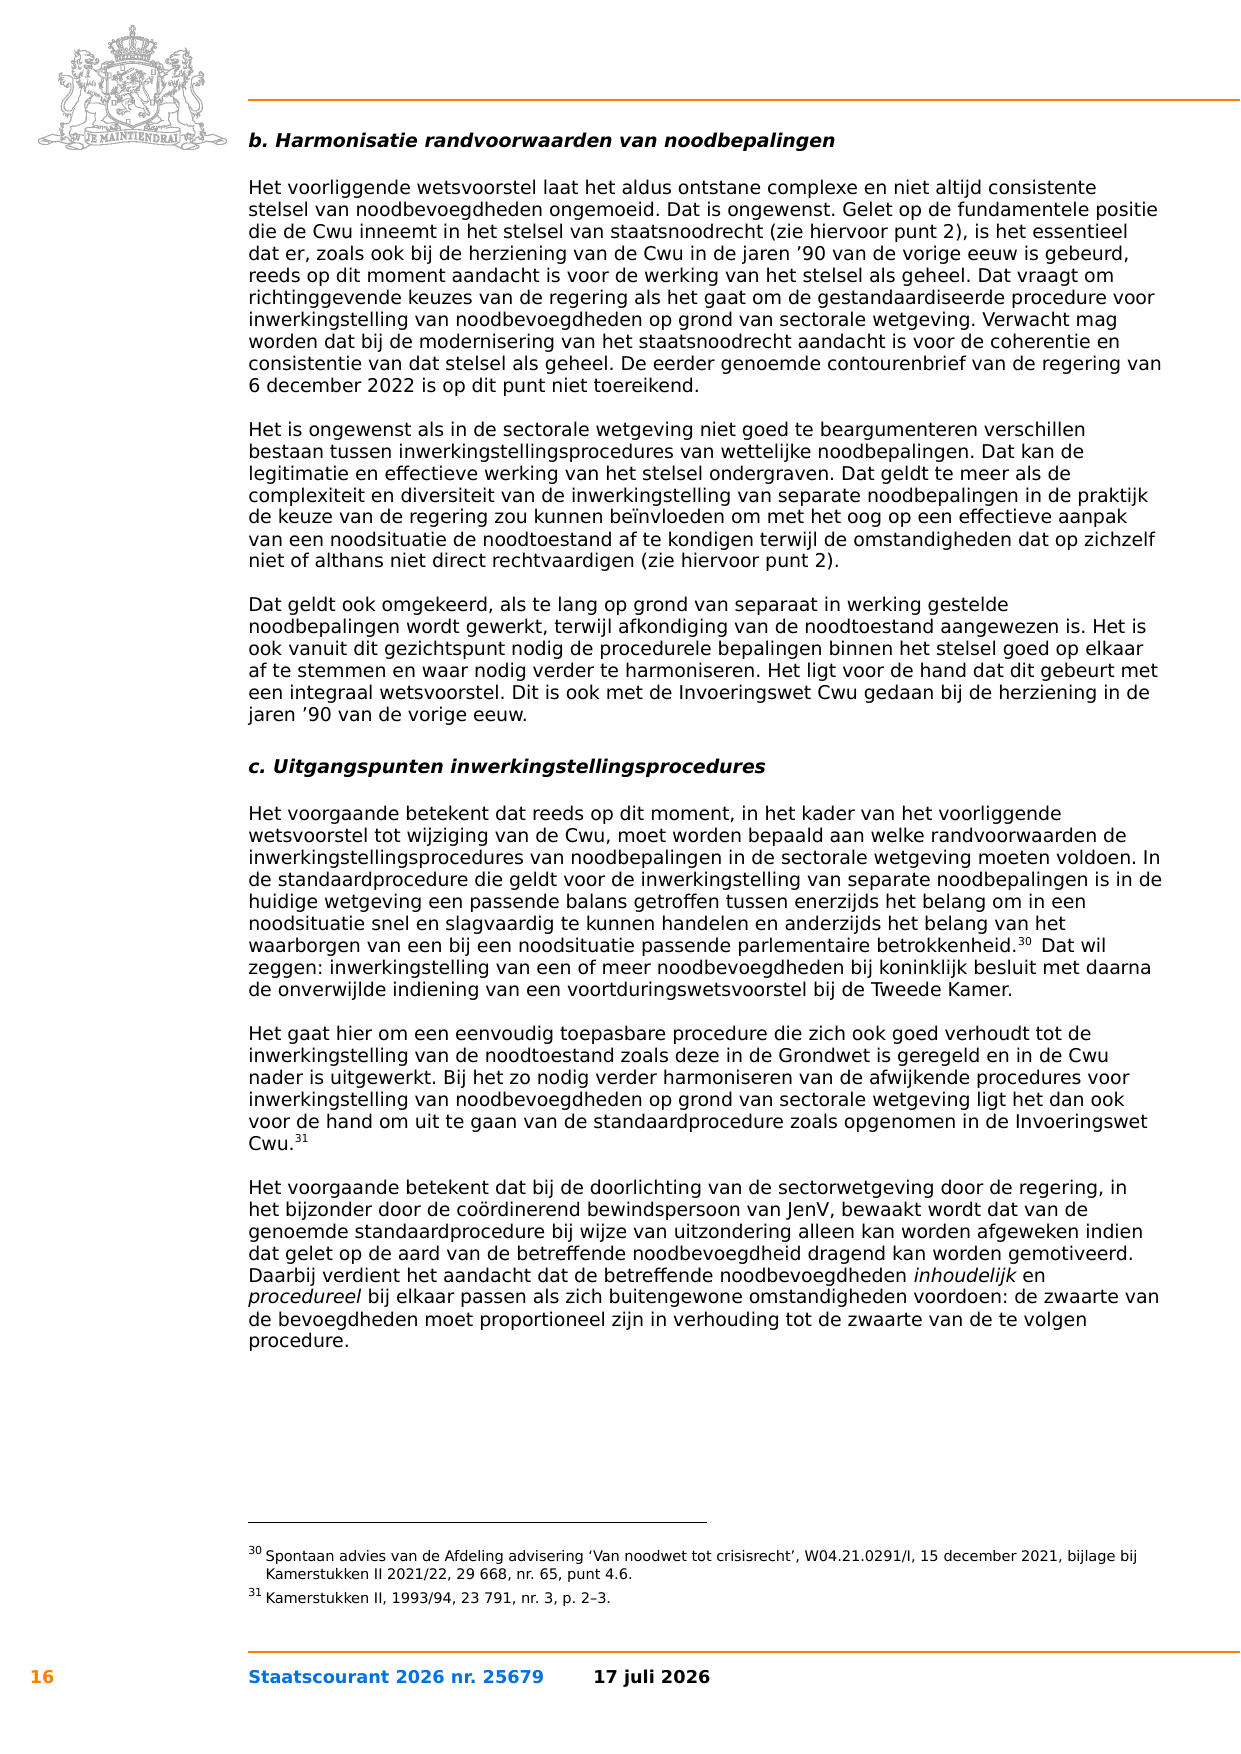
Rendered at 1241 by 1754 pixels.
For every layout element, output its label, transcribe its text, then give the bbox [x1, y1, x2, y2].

text Spontaan advies van de Afdeling advisering ‘Van noodwet tot crisisrecht’, W04.21.0291/I, 15 december 2021, bijlage bij Kamerstukken II 2021/22, 29 668, nr. 65, punt 4.6. [248, 1544, 1163, 1583]
picture [38, 25, 227, 150]
text Dat geldt ook omgekeerd, als te lang op grond van separaat in werking gestelde noodbepalingen wordt gewerkt, terwijl afkondiging van de noodtoestand aangewezen is. Het is ook vanuit dit gezichtspunt nodig de procedurele bepalingen binnen het stelsel goed op elkaar af te stemmen en waar nodig verder te harmoniseren. Het ligt voor de hand dat dit gebeurt met een integraal wetsvoorstel. Dit is ook met de Invoeringswet Cwu gedaan bij de herziening in de jaren ’90 van de vorige eeuw. [248, 594, 1163, 726]
text Het voorgaande betekent dat reeds op dit moment, in het kader van het voorliggende wetsvoorstel tot wijziging van de Cwu, moet worden bepaald aan welke randvoorwaarden de inwerkingstellingsprocedures van noodbepalingen in de sectorale wetgeving moeten voldoen. In de standaardprocedure die geldt voor de inwerkingstelling van separate noodbepalingen is in de huidige wetgeving een passende balans getroffen tussen enerzijds het belang om in een noodsituatie snel en slagvaardig te kunnen handelen en anderzijds het belang van het waarborgen van een bij een noodsituatie passende parlementaire betrokkenheid. Dat wil zeggen: inwerkingstelling van een of meer noodbevoegdheden bij koninklijk besluit met daarna de onverwijlde indiening van een voortduringswetsvoorstel bij de Tweede Kamer. [248, 803, 1163, 1001]
text Het is ongewenst als in de sectorale wetgeving niet goed te beargumenteren verschillen bestaan tussen inwerkingstellingsprocedures van wettelijke noodbepalingen. Dat kan de legitimatie en effectieve werking van het stelsel ondergraven. Dat geldt te meer als de complexiteit en diversiteit van de inwerkingstelling van separate noodbepalingen in de praktijk de keuze van de regering zou kunnen beïnvloeden om met het oog op een effectieve aanpak van een noodsituatie de noodtoestand af te kondigen terwijl de omstandigheden dat op zichzelf niet of althans niet direct rechtvaardigen (zie hiervoor punt 2). [248, 418, 1163, 572]
subtitle b. Harmonisatie randvoorwaarden van noodbepalingen [248, 130, 1163, 152]
subtitle c. Uitgangspunten inwerkingstellingsprocedures [248, 756, 1163, 778]
text Kamerstukken II, 1993/94, 23 791, nr. 3, p. 2–3. [248, 1586, 1163, 1608]
text Het voorgaande betekent dat bij de doorlichting van de sectorwetgeving door de regering, in het bijzonder door de coördinerend bewindspersoon van JenV, bewaakt wordt dat van de genoemde standaardprocedure bij wijze van uitzondering alleen kan worden afgeweken indien dat gelet op de aard van de betreffende noodbevoegdheid dragend kan worden gemotiveerd. Daarbij verdient het aandacht dat de betreffende noodbevoegdheden inhoudelijk en procedureel bij elkaar passen als zich buitengewone omstandigheden voordoen: de zwaarte van de bevoegdheden moet proportioneel zijn in verhouding tot de zwaarte van de te volgen procedure. [248, 1177, 1163, 1352]
text Het voorliggende wetsvoorstel laat het aldus ontstane complexe en niet altijd consistente stelsel van noodbevoegdheden ongemoeid. Dat is ongewenst. Gelet op de fundamentele positie die de Cwu inneemt in het stelsel van staatsnoodrecht (zie hiervoor punt 2), is het essentieel dat er, zoals ook bij de herziening van de Cwu in de jaren ’90 van de vorige eeuw is gebeurd, reeds op dit moment aandacht is voor de werking van het stelsel als geheel. Dat vraagt om richtinggevende keuzes van de regering als het gaat om de gestandaardiseerde procedure voor inwerkingstelling van noodbevoegdheden op grond van sectorale wetgeving. Verwacht mag worden dat bij de modernisering van het staatsnoodrecht aandacht is voor de coherentie en consistentie van dat stelsel als geheel. De eerder genoemde contourenbrief van de regering van 6 december 2022 is op dit punt niet toereikend. [248, 177, 1163, 397]
text Het gaat hier om een eenvoudig toepasbare procedure die zich ook goed verhoudt tot de inwerkingstelling van de noodtoestand zoals deze in de Grondwet is geregeld en in de Cwu nader is uitgewerkt. Bij het zo nodig verder harmoniseren van de afwijkende procedures voor inwerkingstelling van noodbevoegdheden op grond van sectorale wetgeving ligt het dan ook voor de hand om uit te gaan van de standaardprocedure zoals opgenomen in de Invoeringswet Cwu. [248, 1023, 1163, 1155]
